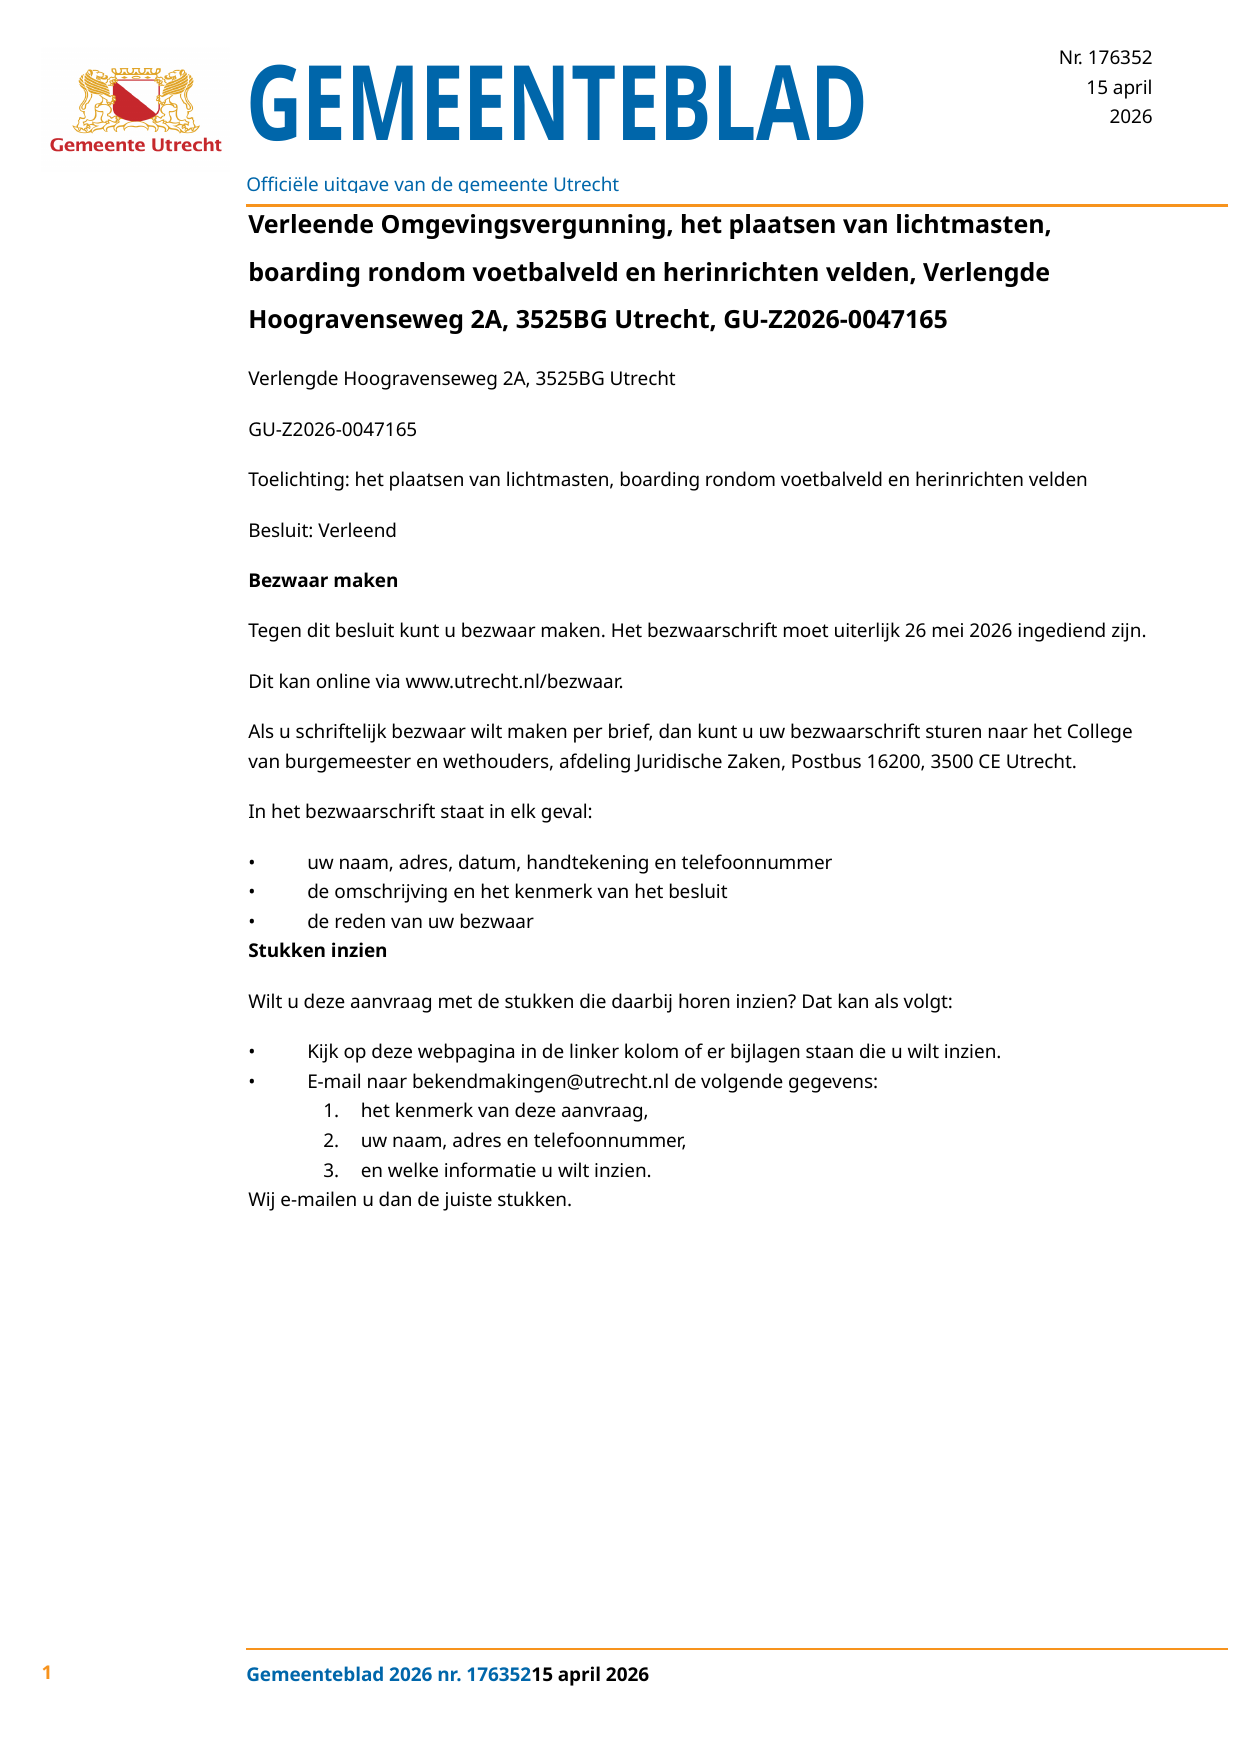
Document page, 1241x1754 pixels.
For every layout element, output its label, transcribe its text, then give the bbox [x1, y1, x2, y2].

text In het bezwaarschrift staat in elk geval: [248, 798, 1152, 824]
text Als u schriftelijk bezwaar wilt maken per brief, dan kunt u uw bezwaarschrift sturen naar het College van burgemeester en wethouders, afdeling Juridische Zaken, Postbus 16200, 3500 CE Utrecht. [248, 718, 1152, 774]
list de omschrijving en het kenmerk van het besluit [248, 878, 1152, 904]
text Verleende Omgevingsvergunning, het plaatsen van lichtmasten, boarding rondom voetbalveld en herinrichten velden, Verlengde Hoogravenseweg 2A, 3525BG Utrecht, GU-Z2026-0047165 [248, 207, 1152, 336]
list het kenmerk van deze aanvraag, [323, 1098, 1152, 1123]
text Besluit: Verleend [248, 517, 1152, 542]
text Tegen dit besluit kunt u bezwaar maken. Het bezwaarschrift moet uiterlijk 26 mei 2026 ingediend zijn. [248, 618, 1152, 643]
text GU-Z2026-0047165 [248, 416, 1152, 442]
text Dit kan online via www.utrecht.nl/bezwaar. [248, 668, 1152, 694]
list en welke informatie u wilt inzien. [323, 1157, 1152, 1182]
list uw naam, adres en telefoonnummer, [323, 1127, 1152, 1153]
list uw naam, adres, datum, handtekening en telefoonnummer [248, 849, 1152, 874]
list Kijk op deze webpagina in de linker kolom of er bijlagen staan die u wilt inzien. [248, 1038, 1152, 1064]
text Verlengde Hoogravenseweg 2A, 3525BG Utrecht [248, 366, 1152, 391]
text Wij e-mailen u dan de juiste stukken. [248, 1186, 1152, 1212]
picture [41, 47, 231, 172]
text Toelichting: het plaatsen van lichtmasten, boarding rondom voetbalveld en herinrichten velden [248, 466, 1152, 492]
list de reden van uw bezwaar [248, 908, 1152, 934]
list E-mail naar bekendmakingen@utrecht.nl de volgende gegevens: [248, 1068, 1152, 1094]
text Bezwaar maken [248, 567, 1152, 593]
text Wilt u deze aanvraag met de stukken die daarbij horen inzien? Dat kan als volgt: [248, 988, 1152, 1014]
text Stukken inzien [248, 938, 1152, 963]
